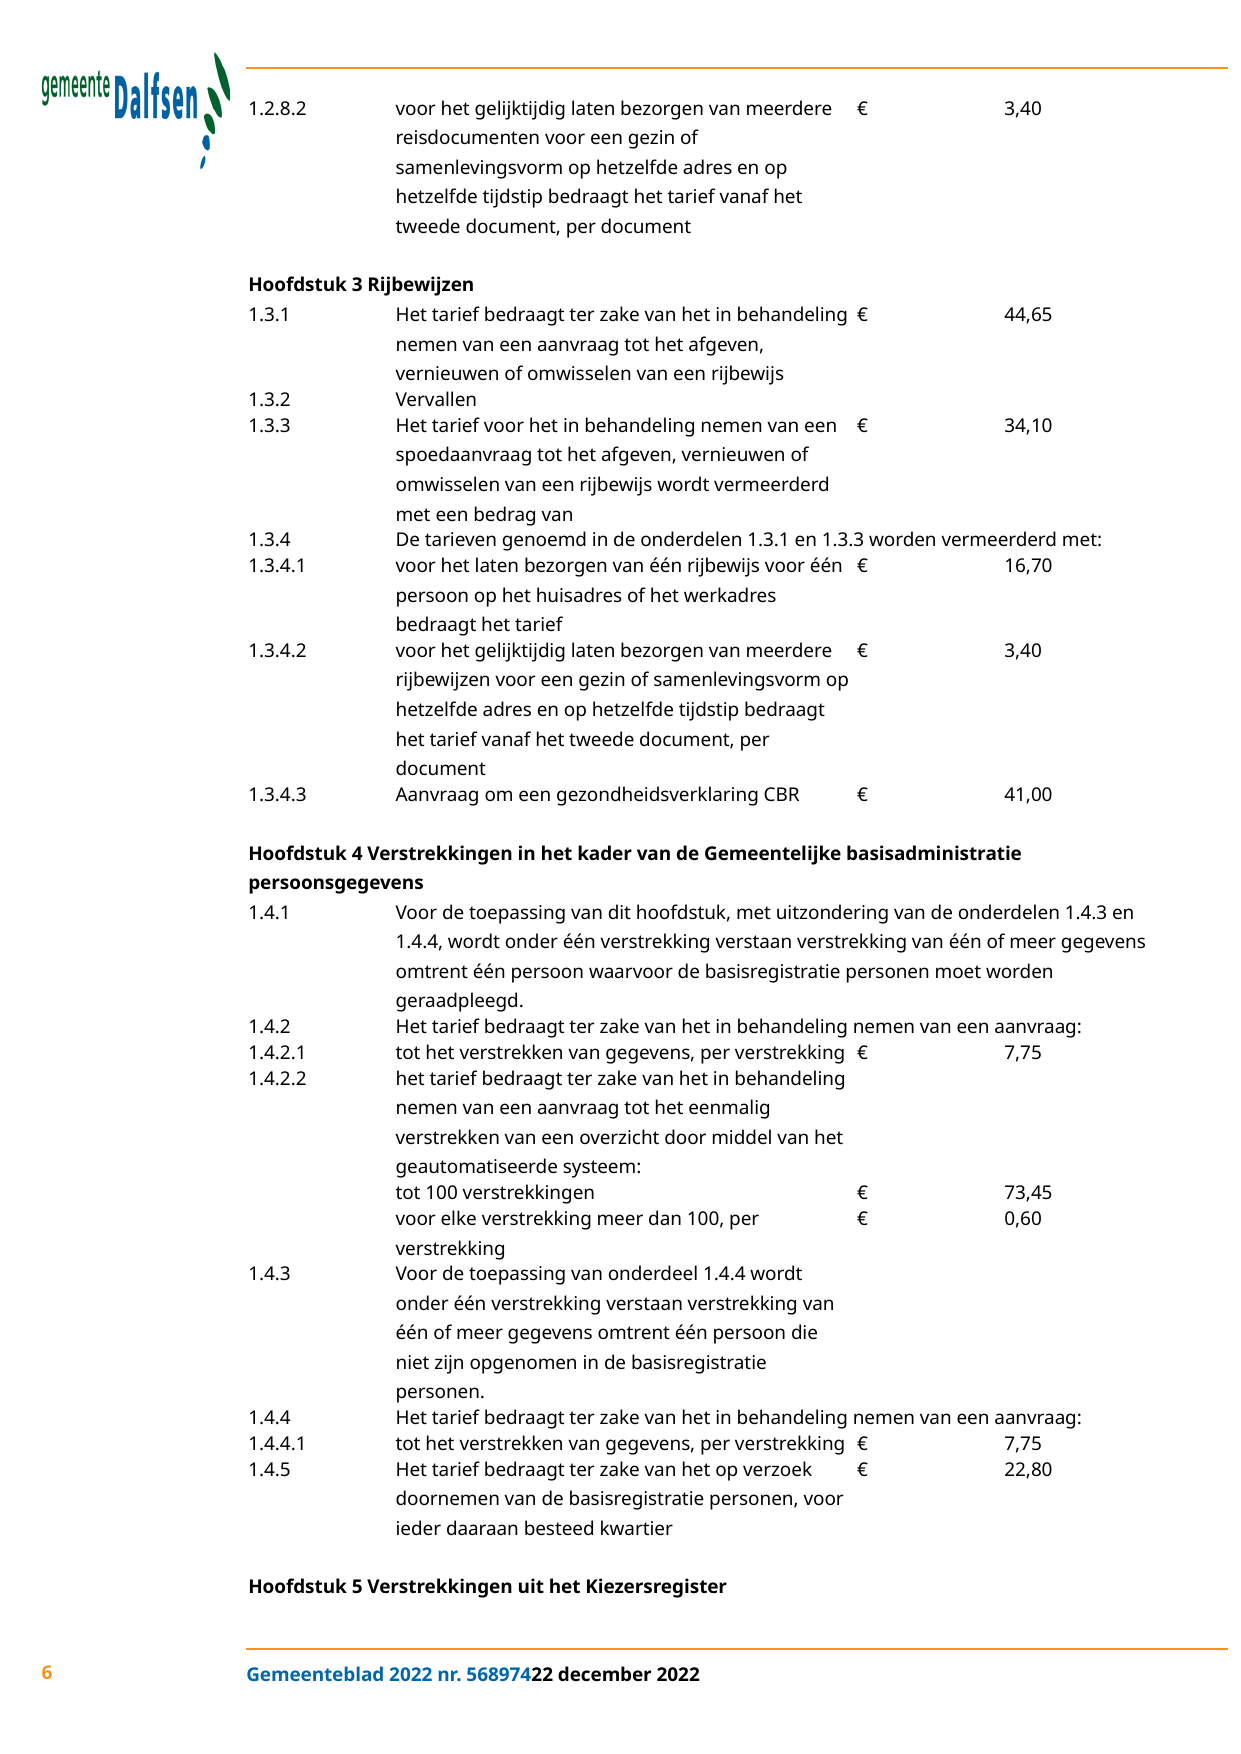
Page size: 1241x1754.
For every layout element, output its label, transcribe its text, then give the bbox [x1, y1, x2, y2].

table_cell 0,60 [1004, 1205, 1152, 1260]
table_cell voor het gelijktijdig laten bezorgen van meerdere rijbewijzen voor een gezin of samenlevingsvorm op hetzelfde adres en op hetzelfde tijdstip bedraagt het tarief vanaf het tweede document, per document [395, 637, 857, 781]
table_cell Voor de toepassing van onderdeel 1.4.4 wordt onder één verstrekking verstaan verstrekking van één of meer gegevens omtrent één persoon die niet zijn opgenomen in de basisregistratie personen. [395, 1260, 857, 1404]
table_cell € [857, 1456, 1004, 1541]
table_cell 1.2.8.2 [248, 95, 395, 239]
table_cell 1.3.4.2 [248, 637, 395, 781]
table_cell 1.4.4.1 [248, 1430, 395, 1456]
text Hoofdstuk 3 Rijbewijzen [248, 272, 1152, 297]
table_cell € [857, 637, 1004, 781]
picture [41, 47, 231, 172]
table_header Het tarief bedraagt ter zake van het in behandeling nemen van een aanvraag tot het afgeven, vernieuwen of omwisselen van een rijbewijs [395, 301, 857, 386]
table_cell [1004, 1065, 1152, 1179]
table_cell 22,80 [1004, 1456, 1152, 1541]
table_header € [857, 301, 1004, 386]
table_cell 34,10 [1004, 412, 1152, 526]
table_cell [857, 1065, 1004, 1179]
table_cell [857, 386, 1004, 412]
table_cell voor elke verstrekking meer dan 100, per verstrekking [395, 1205, 857, 1260]
table_cell Vervallen [395, 386, 857, 412]
table_cell 1.3.2 [248, 386, 395, 412]
table_cell voor het gelijktijdig laten bezorgen van meerdere reisdocumenten voor een gezin of samenlevingsvorm op hetzelfde adres en op hetzelfde tijdstip bedraagt het tarief vanaf het tweede document, per document [395, 95, 857, 239]
table_cell € [857, 1205, 1004, 1260]
table_cell 1.4.5 [248, 1456, 395, 1541]
table_cell [248, 1179, 395, 1205]
table_cell 1.4.2.1 [248, 1039, 395, 1065]
table_header 1.3.1 [248, 301, 395, 386]
table_cell 1.4.4 [248, 1405, 395, 1430]
table_cell 1.4.2 [248, 1014, 395, 1039]
table_cell 7,75 [1004, 1430, 1152, 1456]
table_cell [248, 1205, 395, 1260]
table_header 1.4.1 [248, 899, 395, 1013]
table_cell € [857, 412, 1004, 526]
table_cell [1004, 386, 1152, 412]
table_cell Het tarief bedraagt ter zake van het op verzoek doornemen van de basisregistratie personen, voor ieder daaraan besteed kwartier [395, 1456, 857, 1541]
table_cell tot het verstrekken van gegevens, per verstrekking [395, 1039, 857, 1065]
table_cell 1.3.3 [248, 412, 395, 526]
text Hoofdstuk 5 Verstrekkingen uit het Kiezersregister [248, 1574, 1152, 1599]
table_cell 3,40 [1004, 637, 1152, 781]
table_cell [1004, 1260, 1152, 1404]
table_cell tot 100 verstrekkingen [395, 1179, 857, 1205]
table_cell 73,45 [1004, 1179, 1152, 1205]
table_cell € [857, 781, 1004, 807]
table_cell 1.4.3 [248, 1260, 395, 1404]
table_cell voor het laten bezorgen van één rijbewijs voor één persoon op het huisadres of het werkadres bedraagt het tarief [395, 552, 857, 637]
table_cell 3,40 [1004, 95, 1152, 239]
table_cell € [857, 1179, 1004, 1205]
table_cell 16,70 [1004, 552, 1152, 637]
table_cell € [857, 1039, 1004, 1065]
table_cell Het tarief voor het in behandeling nemen van een spoedaanvraag tot het afgeven, vernieuwen of omwisselen van een rijbewijs wordt vermeerderd met een bedrag van [395, 412, 857, 526]
table_cell 1.3.4.3 [248, 781, 395, 807]
table_cell 1.4.2.2 [248, 1065, 395, 1179]
table_cell 7,75 [1004, 1039, 1152, 1065]
table_cell het tarief bedraagt ter zake van het in behandeling nemen van een aanvraag tot het eenmalig verstrekken van een overzicht door middel van het geautomatiseerde systeem: [395, 1065, 857, 1179]
table_cell 41,00 [1004, 781, 1152, 807]
table_cell Het tarief bedraagt ter zake van het in behandeling nemen van een aanvraag: [395, 1014, 1152, 1039]
table_cell Aanvraag om een gezondheidsverklaring CBR [395, 781, 857, 807]
table_cell Het tarief bedraagt ter zake van het in behandeling nemen van een aanvraag: [395, 1405, 1152, 1430]
table_cell 1.3.4.1 [248, 552, 395, 637]
table_cell tot het verstrekken van gegevens, per verstrekking [395, 1430, 857, 1456]
table_cell De tarieven genoemd in de onderdelen 1.3.1 en 1.3.3 worden vermeerderd met: [395, 526, 1152, 552]
table_header Voor de toepassing van dit hoofdstuk, met uitzondering van de onderdelen 1.4.3 en 1.4.4, wordt onder één verstrekking verstaan verstrekking van één of meer gegevens omtrent één persoon waarvoor de basisregistratie personen moet worden geraadpleegd. [395, 899, 1152, 1013]
table_cell 1.3.4 [248, 526, 395, 552]
table_cell [857, 1260, 1004, 1404]
table_cell € [857, 95, 1004, 239]
table_cell € [857, 1430, 1004, 1456]
table_header 44,65 [1004, 301, 1152, 386]
table_cell € [857, 552, 1004, 637]
text Hoofdstuk 4 Verstrekkingen in het kader van de Gemeentelijke basisadministratie persoonsgegevens [248, 840, 1152, 895]
